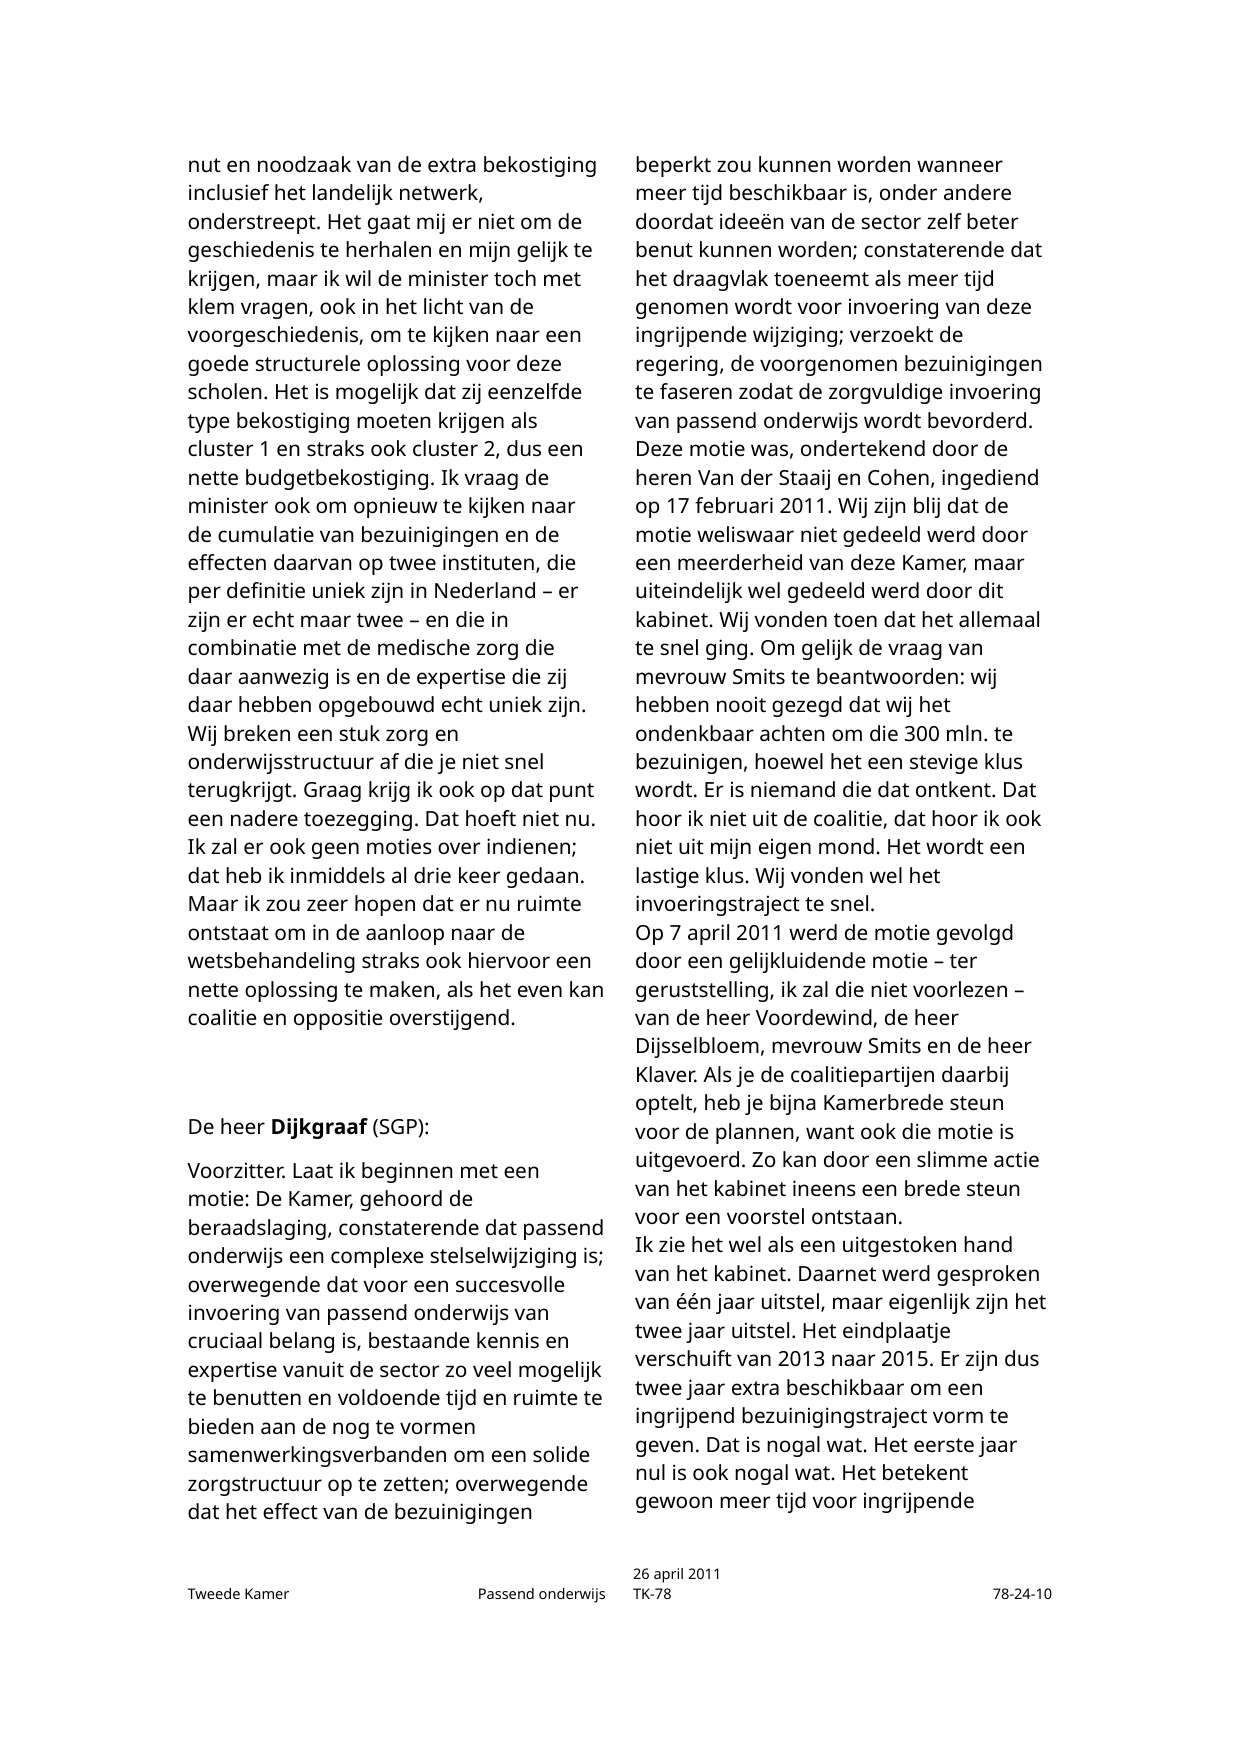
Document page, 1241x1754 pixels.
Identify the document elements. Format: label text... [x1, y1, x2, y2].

text Ik zie het wel als een uitgestoken hand van het kabinet. Daarnet werd gesproken van één jaar uitstel, maar eigenlijk zijn het twee jaar uitstel. Het eindplaatje verschuift van 2013 naar 2015. Er zijn dus twee jaar extra beschikbaar om een ingrijpend bezuinigingstraject vorm te geven. Dat is nogal wat. Het eerste jaar nul is ook nogal wat. Het betekent gewoon meer tijd voor ingrijpende [635, 1231, 1053, 1515]
text Voorzitter. Laat ik beginnen met een motie: De Kamer, gehoord de beraadslaging, constaterende dat passend onderwijs een complexe stelselwijziging is; overwegende dat voor een succesvolle invoering van passend onderwijs van cruciaal belang is, bestaande kennis en expertise vanuit de sector zo veel mogelijk te benutten en voldoende tijd en ruimte te bieden aan de nog te vormen samenwerkingsverbanden om een solide zorgstructuur op te zetten; overwegende dat het effect van de bezuinigingen [187, 1156, 605, 1526]
text beperkt zou kunnen worden wanneer meer tijd beschikbaar is, onder andere doordat ideeën van de sector zelf beter benut kunnen worden; constaterende dat het draagvlak toeneemt als meer tijd genomen wordt voor invoering van deze ingrijpende wijziging; verzoekt de regering, de voorgenomen bezuinigingen te faseren zodat de zorgvuldige invoering van passend onderwijs wordt bevorderd. [635, 150, 1053, 434]
text Deze motie was, ondertekend door de heren Van der Staaij en Cohen, ingediend op 17 februari 2011. Wij zijn blij dat de motie weliswaar niet gedeeld werd door een meerderheid van deze Kamer, maar uiteindelijk wel gedeeld werd door dit kabinet. Wij vonden toen dat het allemaal te snel ging. Om gelijk de vraag van mevrouw Smits te beantwoorden: wij hebben nooit gezegd dat wij het ondenkbaar achten om die 300 mln. te bezuinigen, hoewel het een stevige klus wordt. Er is niemand die dat ontkent. Dat hoor ik niet uit de coalitie, dat hoor ik ook niet uit mijn eigen mond. Het wordt een lastige klus. Wij vonden wel het invoeringstraject te snel. [635, 434, 1053, 918]
text  [187, 1062, 605, 1090]
text De heer Dijkgraaf (SGP): [187, 1112, 605, 1141]
text nut en noodzaak van de extra bekostiging inclusief het landelijk netwerk, onderstreept. Het gaat mij er niet om de geschiedenis te herhalen en mijn gelijk te krijgen, maar ik wil de minister toch met klem vragen, ook in het licht van de voorgeschiedenis, om te kijken naar een goede structurele oplossing voor deze scholen. Het is mogelijk dat zij eenzelfde type bekostiging moeten krijgen als cluster 1 en straks ook cluster 2, dus een nette budgetbekostiging. Ik vraag de minister ook om opnieuw te kijken naar de cumulatie van bezuinigingen en de effecten daarvan op twee instituten, die per definitie uniek zijn in Nederland – er zijn er echt maar twee – en die in combinatie met de medische zorg die daar aanwezig is en de expertise die zij daar hebben opgebouwd echt uniek zijn. Wij breken een stuk zorg en onderwijsstructuur af die je niet snel terugkrijgt. Graag krijg ik ook op dat punt een nadere toezegging. Dat hoeft niet nu. Ik zal er ook geen moties over indienen; dat heb ik inmiddels al drie keer gedaan. Maar ik zou zeer hopen dat er nu ruimte ontstaat om in de aanloop naar de wetsbehandeling straks ook hiervoor een nette oplossing te maken, als het even kan coalitie en oppositie overstijgend. [187, 150, 605, 1032]
text Op 7 april 2011 werd de motie gevolgd door een gelijkluidende motie – ter geruststelling, ik zal die niet voorlezen – van de heer Voordewind, de heer Dijsselbloem, mevrouw Smits en de heer Klaver. Als je de coalitiepartijen daarbij optelt, heb je bijna Kamerbrede steun voor de plannen, want ook die motie is uitgevoerd. Zo kan door een slimme actie van het kabinet ineens een brede steun voor een voorstel ontstaan. [635, 918, 1053, 1231]
